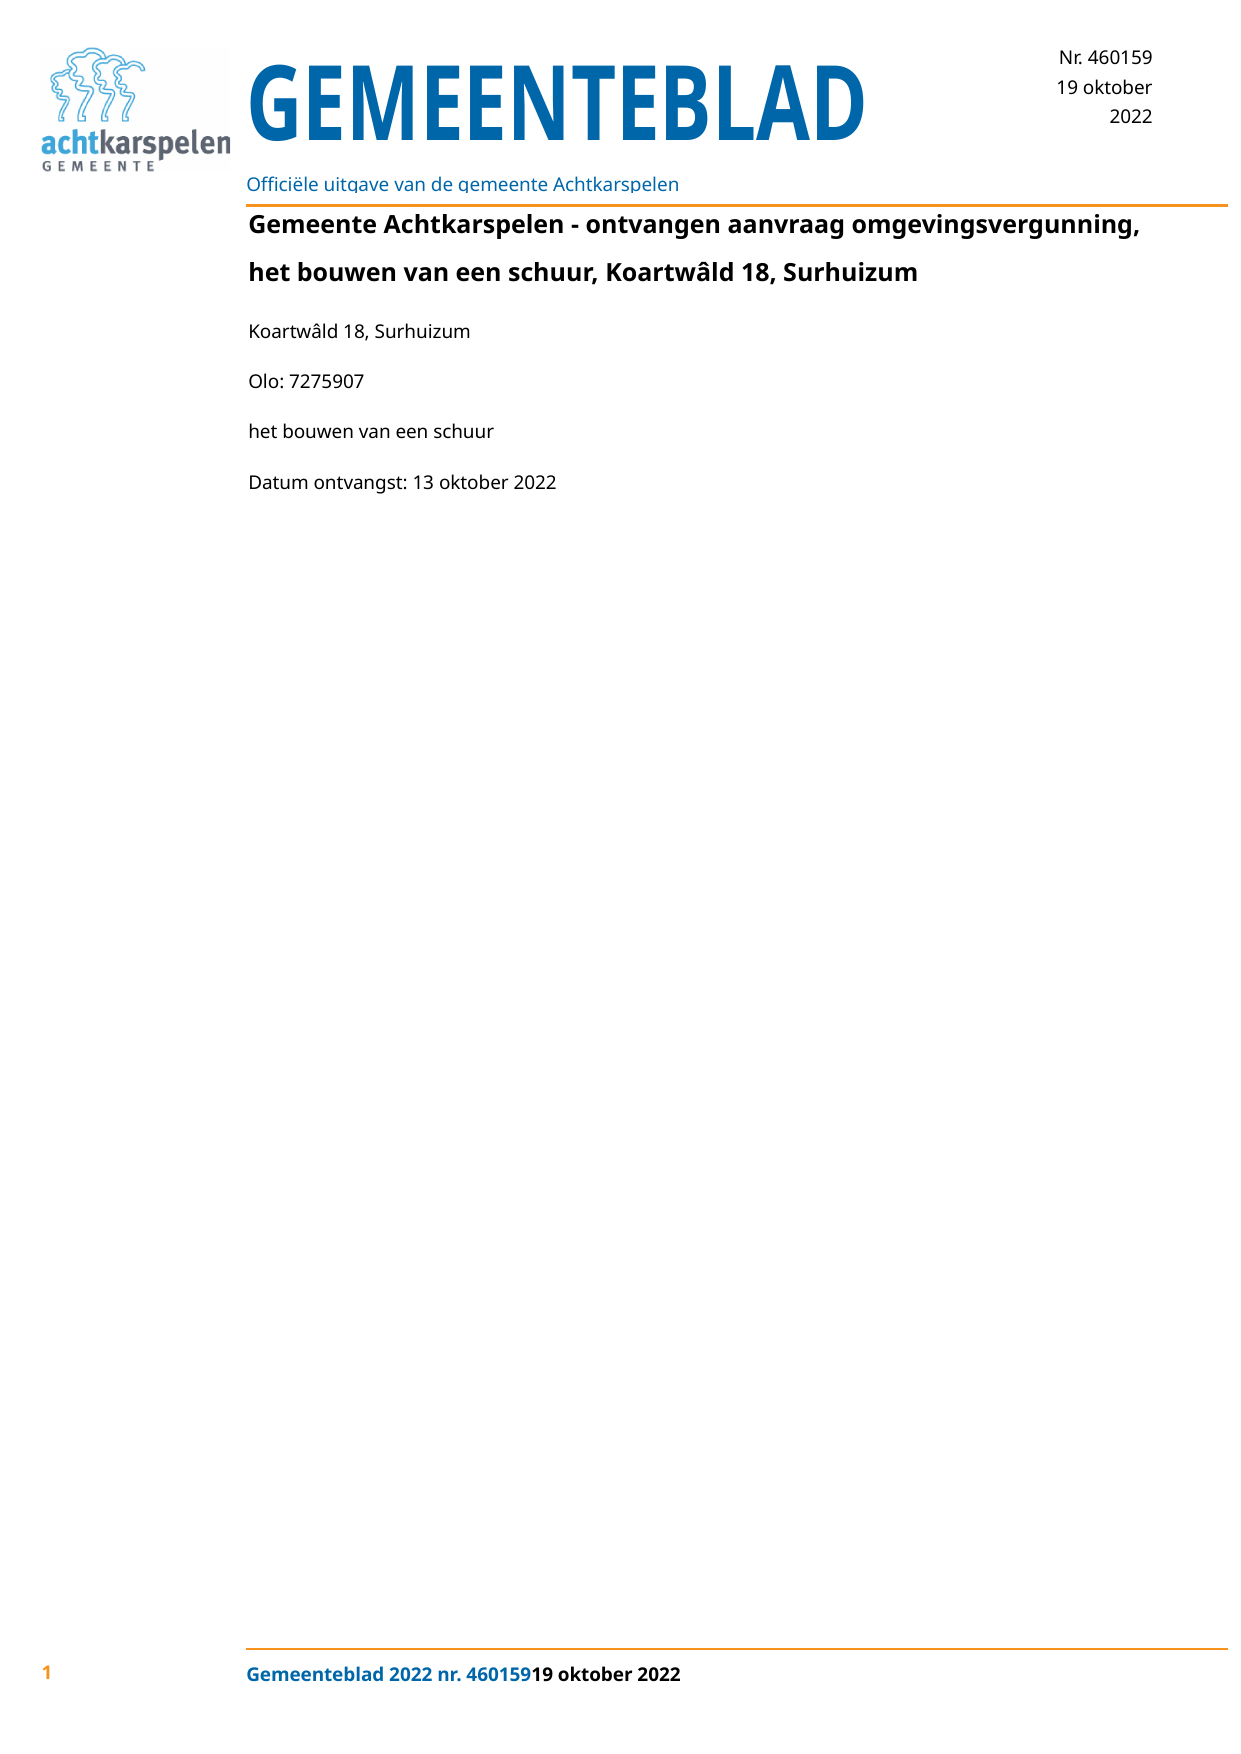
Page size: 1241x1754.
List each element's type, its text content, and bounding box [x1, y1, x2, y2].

text Olo: 7275907 [248, 368, 1152, 394]
text het bouwen van een schuur [248, 419, 1152, 444]
text Koartwâld 18, Surhuizum [248, 318, 1152, 344]
text Datum ontvangst: 13 oktober 2022 [248, 469, 1152, 495]
picture [41, 47, 231, 172]
text Gemeente Achtkarspelen - ontvangen aanvraag omgevingsvergunning, het bouwen van een schuur, Koartwâld 18, Surhuizum [248, 207, 1152, 288]
